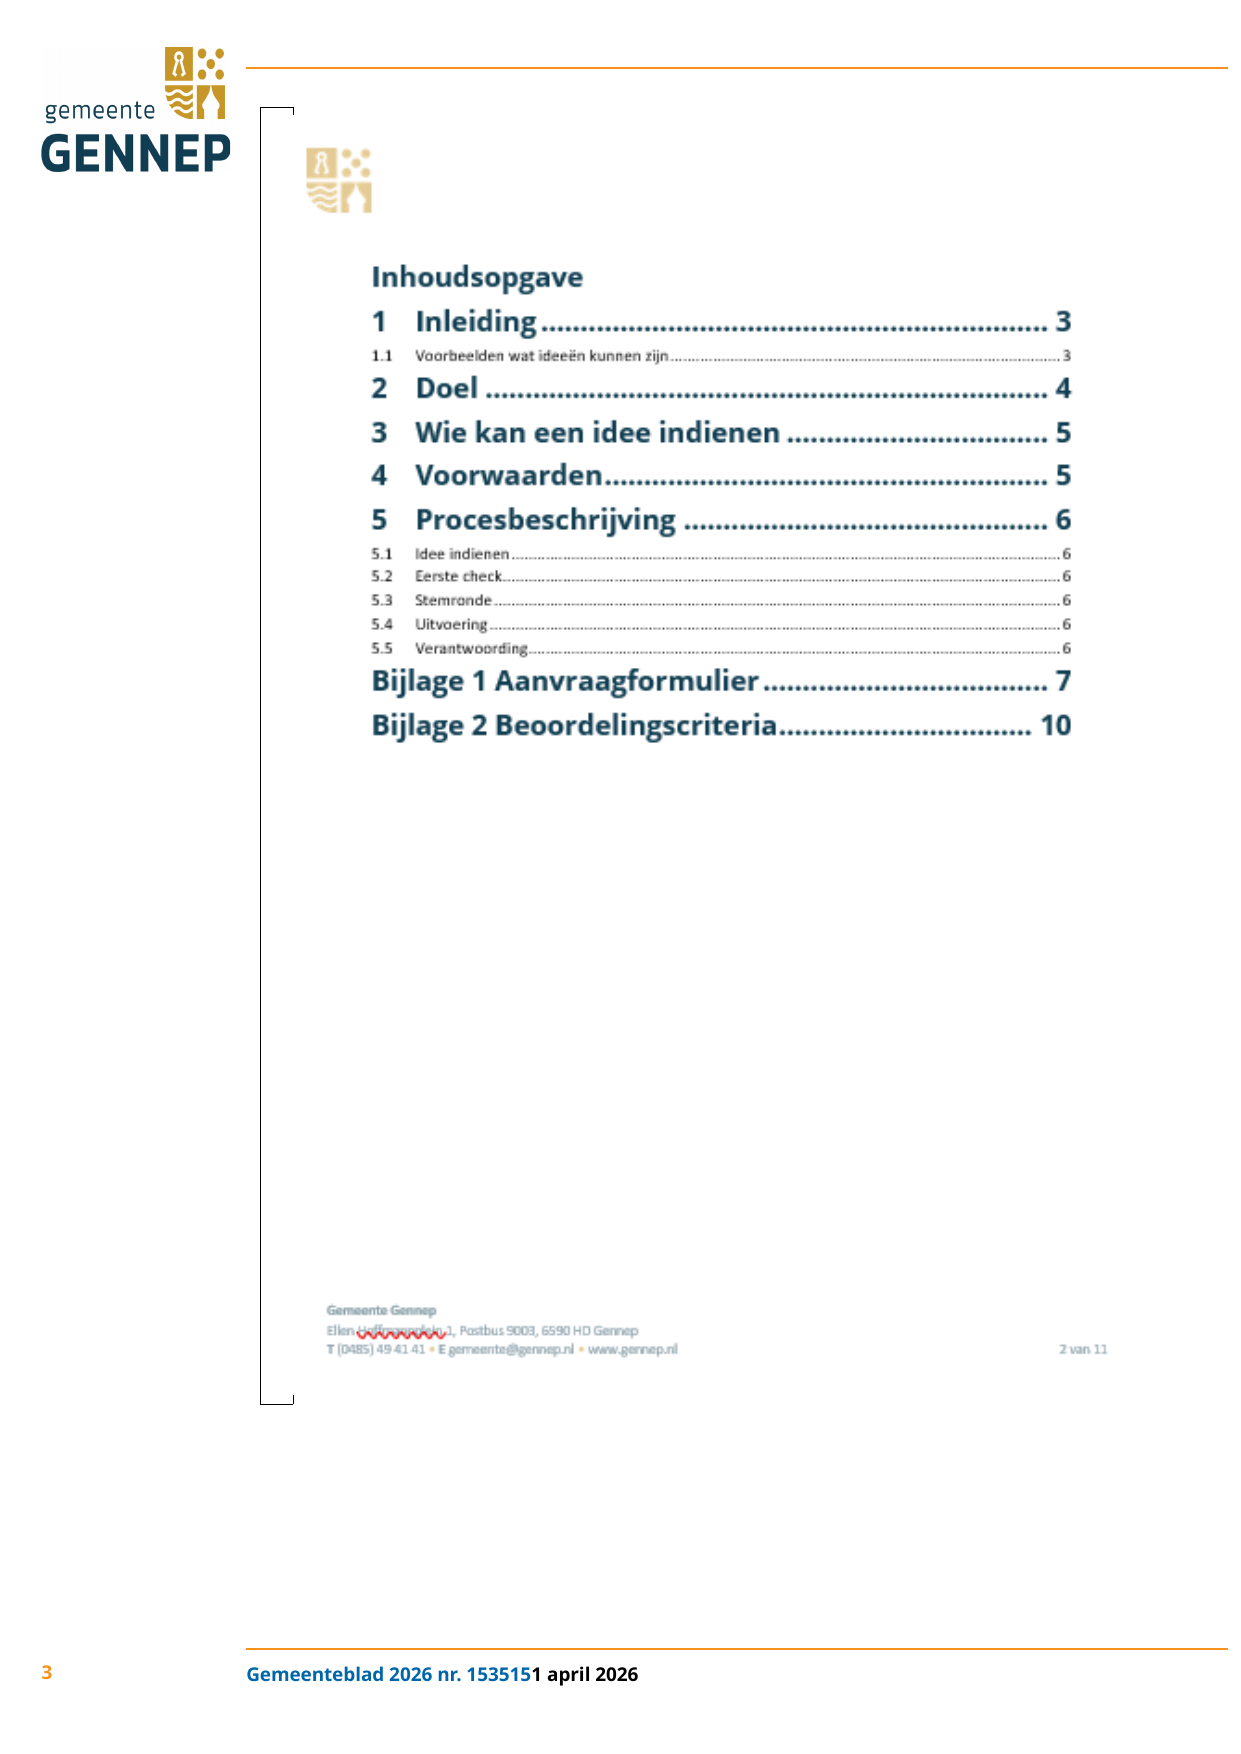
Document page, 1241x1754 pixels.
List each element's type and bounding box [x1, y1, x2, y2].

picture [268, 115, 1173, 1395]
picture [41, 47, 231, 172]
